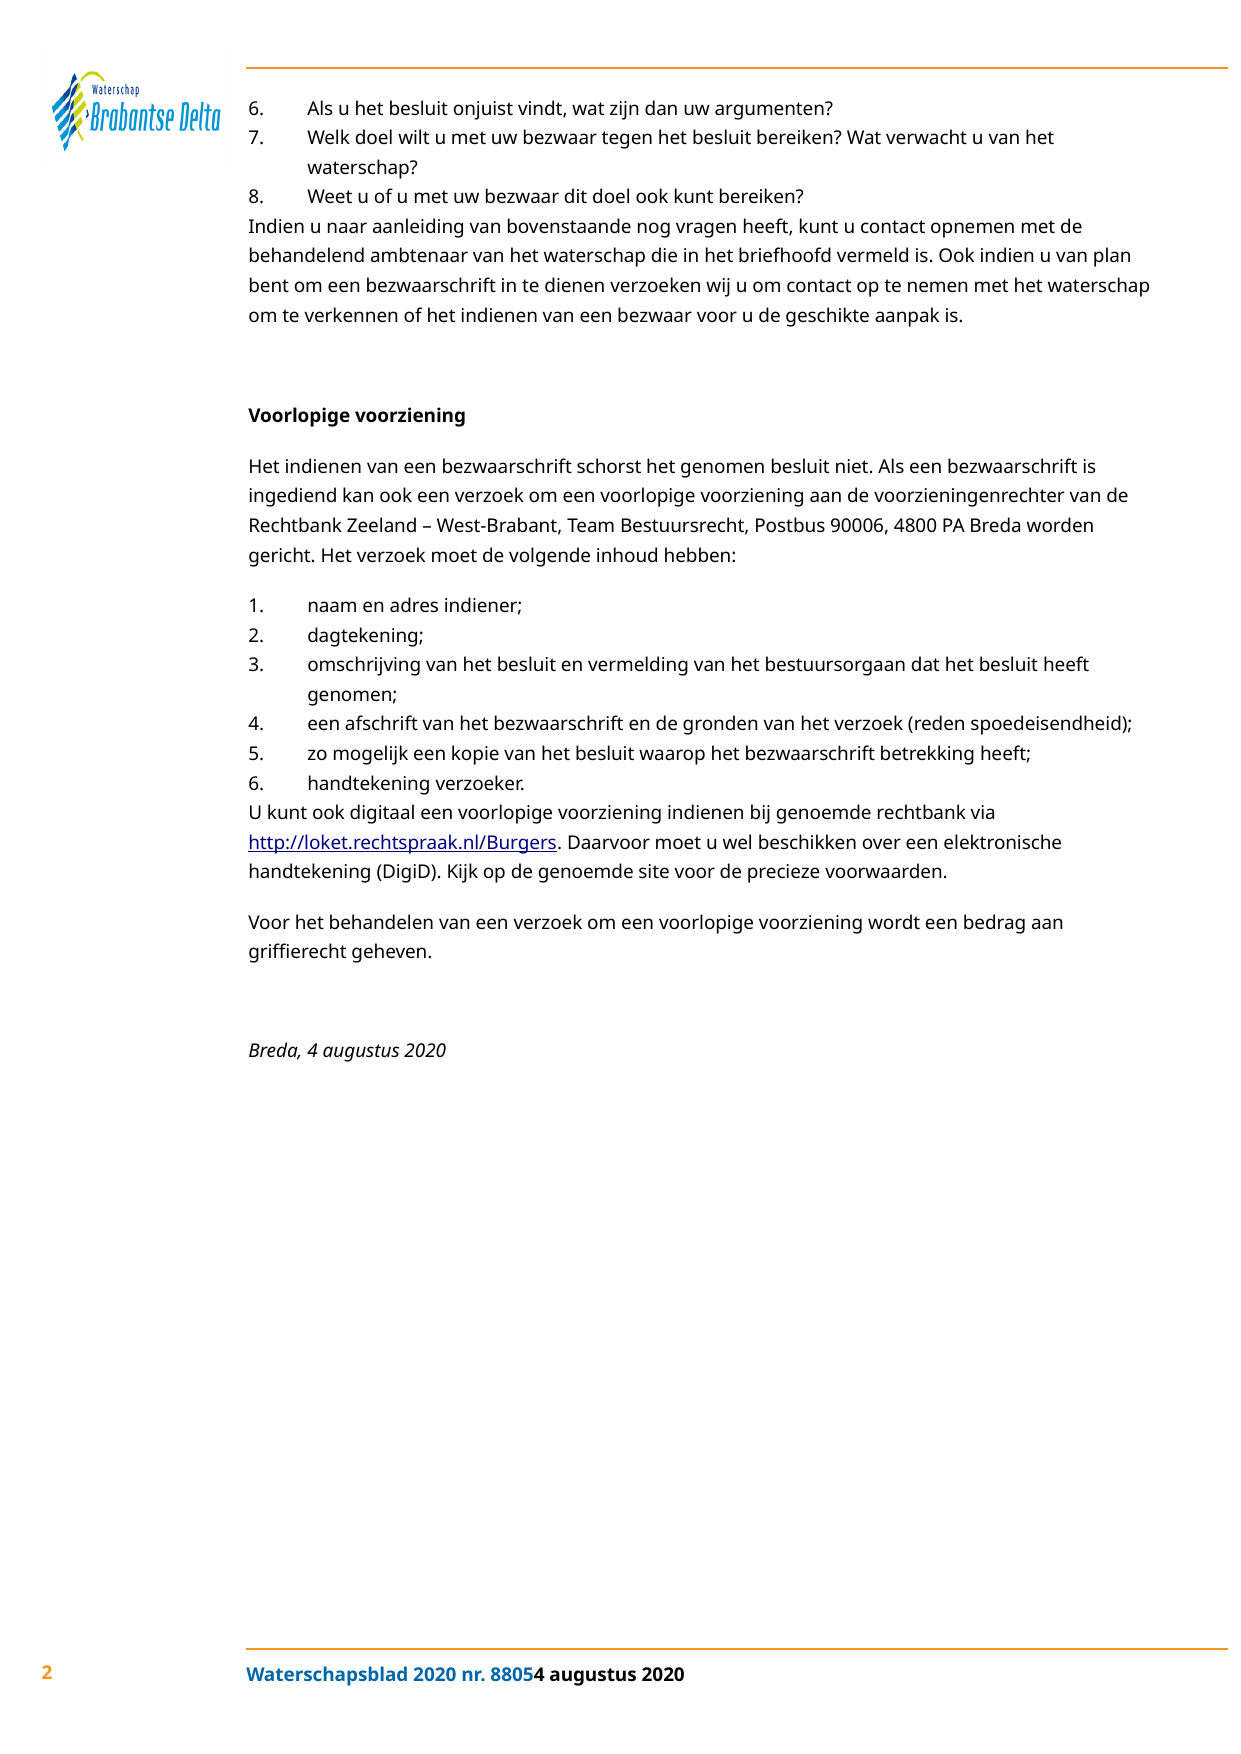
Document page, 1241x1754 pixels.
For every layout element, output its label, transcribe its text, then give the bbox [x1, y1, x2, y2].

text U kunt ook digitaal een voorlopige voorziening indienen bij genoemde rechtbank via http://loket.rechtspraak.nl/Burgers. Daarvoor moet u wel beschikken over een elektronische handtekening (DigiD). Kijk op de genoemde site voor de precieze voorwaarden. [248, 799, 1152, 884]
list Welk doel wilt u met uw bezwaar tegen het besluit bereiken? Wat verwacht u van het waterschap? [248, 124, 1152, 180]
list omschrijving van het besluit en vermelding van het bestuursorgaan dat het besluit heeft genomen; [248, 651, 1152, 707]
list Weet u of u met uw bezwaar dit doel ook kunt bereiken? [248, 183, 1152, 209]
list handtekening verzoeker. [248, 770, 1152, 796]
text Voorlopige voorziening [248, 403, 1152, 428]
list dagtekening; [248, 622, 1152, 648]
list een afschrift van het bezwaarschrift en de gronden van het verzoek (reden spoedeisendheid); [248, 711, 1152, 736]
list naam en adres indiener; [248, 592, 1152, 618]
list zo mogelijk een kopie van het besluit waarop het bezwaarschrift betrekking heeft; [248, 740, 1152, 766]
picture [41, 47, 231, 172]
text Het indienen van een bezwaarschrift schorst het genomen besluit niet. Als een bezwaarschrift is ingediend kan ook een verzoek om een voorlopige voorziening aan de voorzieningenrechter van de Rechtbank Zeeland – West-Brabant, Team Bestuursrecht, Postbus 90006, 4800 PA Breda worden gericht. Het verzoek moet de volgende inhoud hebben: [248, 453, 1152, 568]
text Breda, 4 augustus 2020 [248, 1037, 1152, 1062]
text Voor het behandelen van een verzoek om een voorlopige voorziening wordt een bedrag aan griffierecht geheven. [248, 909, 1152, 964]
list Als u het besluit onjuist vindt, wat zijn dan uw argumenten? [248, 95, 1152, 121]
text Indien u naar aanleiding van bovenstaande nog vragen heeft, kunt u contact opnemen met de behandelend ambtenaar van het waterschap die in het briefhoofd vermeld is. Ook indien u van plan bent om een bezwaarschrift in te dienen verzoeken wij u om contact op te nemen met het waterschap om te verkennen of het indienen van een bezwaar voor u de geschikte aanpak is. [248, 213, 1152, 328]
